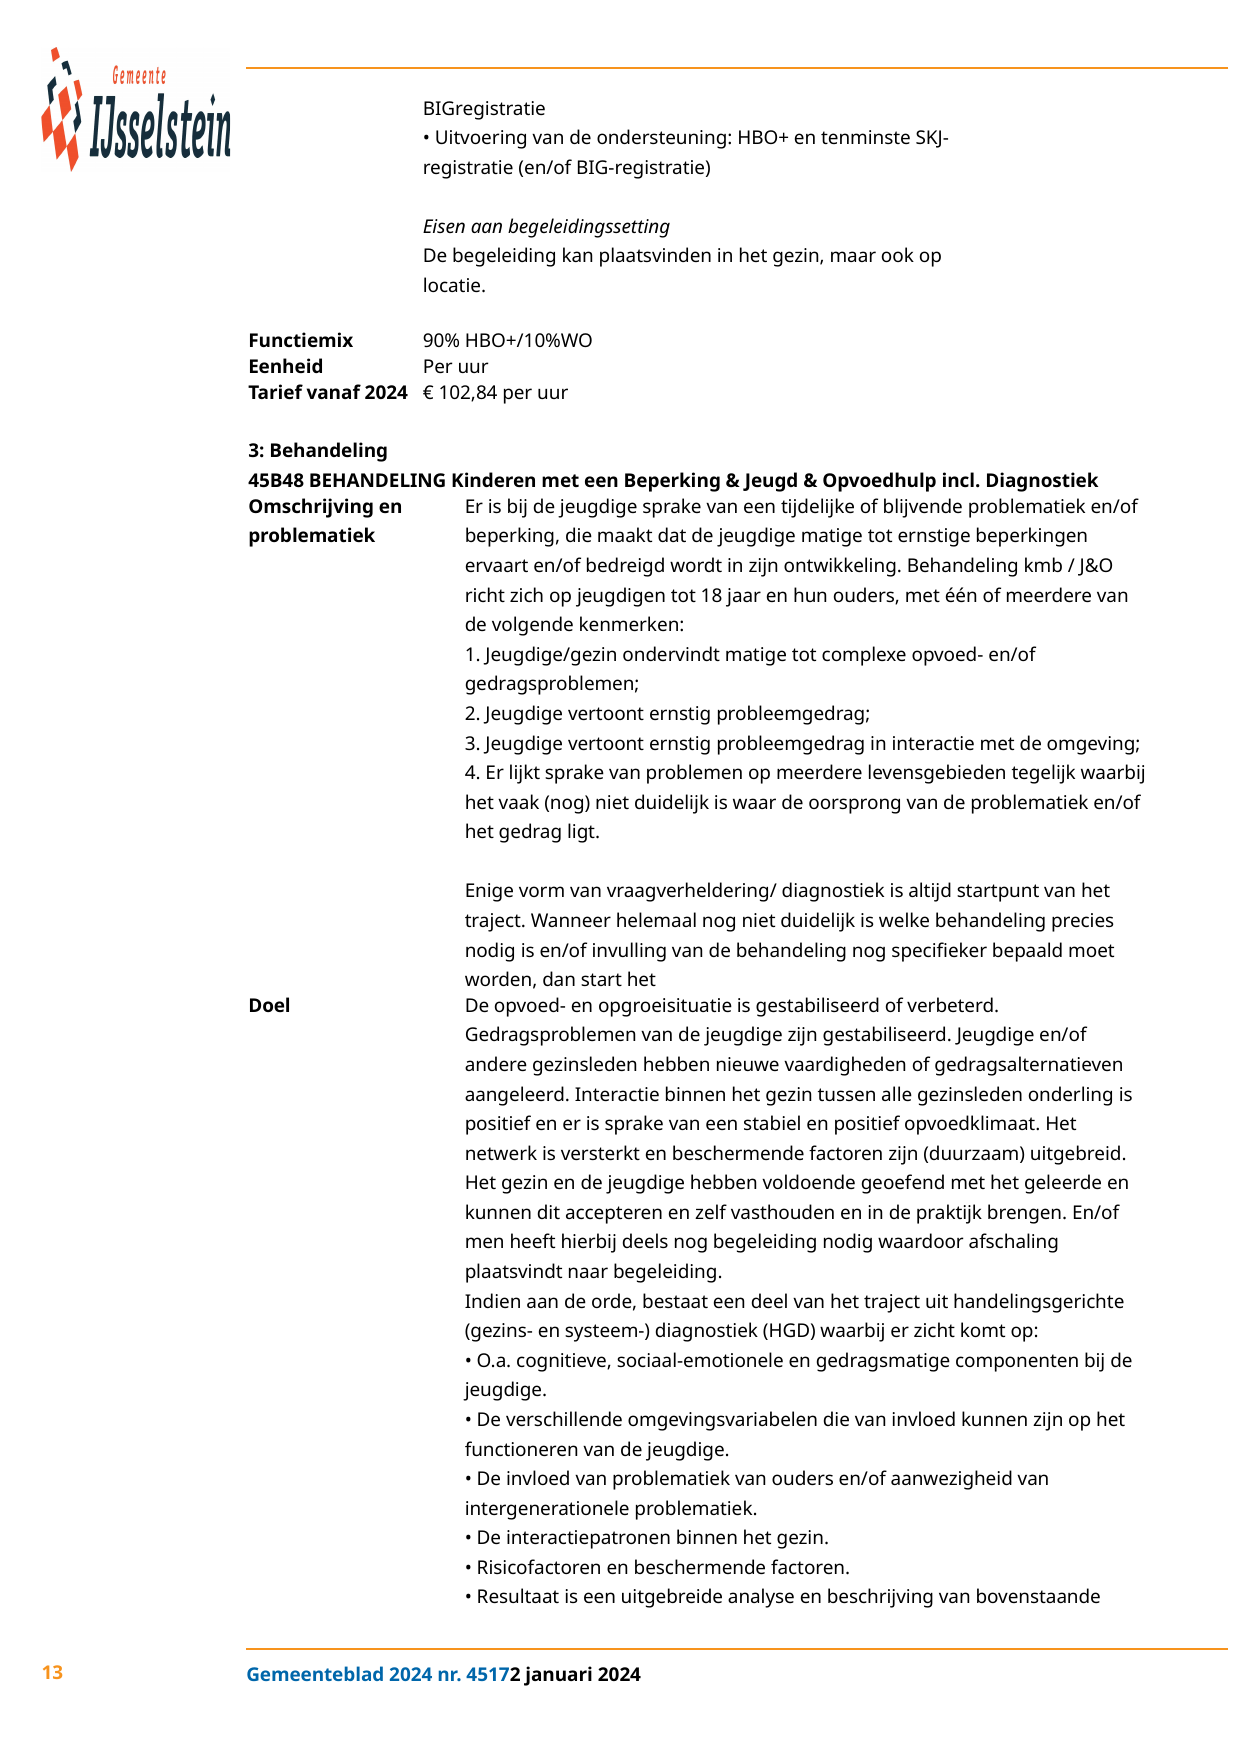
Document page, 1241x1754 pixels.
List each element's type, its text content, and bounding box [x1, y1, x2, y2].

table_cell [248, 95, 423, 328]
table_header 45B48 BEHANDELING Kinderen met een Beperking & Jeugd & Opvoedhulp incl. Diagnostiek [248, 467, 1152, 493]
text 3: Behandeling [248, 438, 1152, 463]
table_cell De opvoed- en opgroeisituatie is gestabiliseerd of verbeterd. Gedragsproblemen van de jeugdige zijn gestabiliseerd. Jeugdige en/of andere gezinsleden hebben nieuwe vaardigheden of gedragsalternatieven aangeleerd. Interactie binnen het gezin tussen alle gezinsleden onderling is positief en er is sprake van een stabiel en positief opvoedklimaat. Het netwerk is versterkt en beschermende factoren zijn (duurzaam) uitgebreid. Het gezin en de jeugdige hebben voldoende geoefend met het geleerde en kunnen dit accepteren en zelf vasthouden en in de praktijk brengen. En/of men heeft hierbij deels nog begeleiding nodig waardoor afschaling plaatsvindt naar begeleiding. Indien aan de orde, bestaat een deel van het traject uit handelingsgerichte (gezins- en systeem-) diagnostiek (HGD) waarbij er zicht komt op: • O.a. cognitieve, sociaal-emotionele en gedragsmatige componenten bij de jeugdige. • De verschillende omgevingsvariabelen die van invloed kunnen zijn op het functioneren van de jeugdige. • De invloed van problematiek van ouders en/of aanwezigheid van intergenerationele problematiek. • De interactiepatronen binnen het gezin. • Risicofactoren en beschermende factoren. • Resultaat is een uitgebreide analyse en beschrijving van bovenstaande [465, 992, 1152, 1609]
table_cell 90% HBO+/10%WO [423, 328, 1152, 353]
table_cell Omschrijving en problematiek [248, 493, 464, 992]
table_cell Eenheid [248, 353, 423, 379]
table_cell Per uur [423, 353, 1152, 379]
table_cell BIGregistratie • Uitvoering van de ondersteuning: HBO+ en tenminste SKJ-registratie (en/of BIG-registratie) Eisen aan begeleidingssetting De begeleiding kan plaatsvinden in het gezin, maar ook op locatie. [423, 95, 977, 328]
table_cell Er is bij de jeugdige sprake van een tijdelijke of blijvende problematiek en/of beperking, die maakt dat de jeugdige matige tot ernstige beperkingen ervaart en/of bedreigd wordt in zijn ontwikkeling. Behandeling kmb / J&O richt zich op jeugdigen tot 18 jaar en hun ouders, met één of meerdere van de volgende kenmerken: 1. Jeugdige/gezin ondervindt matige tot complexe opvoed- en/of gedragsproblemen; 2. Jeugdige vertoont ernstig probleemgedrag; 3. Jeugdige vertoont ernstig probleemgedrag in interactie met de omgeving; 4. Er lijkt sprake van problemen op meerdere levensgebieden tegelijk waarbij het vaak (nog) niet duidelijk is waar de oorsprong van de problematiek en/of het gedrag ligt. Enige vorm van vraagverheldering/ diagnostiek is altijd startpunt van het traject. Wanneer helemaal nog niet duidelijk is welke behandeling precies nodig is en/of invulling van de behandeling nog specifieker bepaald moet worden, dan start het [465, 493, 1152, 992]
table_cell Doel [248, 992, 464, 1609]
picture [41, 47, 231, 172]
table_cell Functiemix [248, 328, 423, 353]
table_cell € 102,84 per uur [423, 379, 1152, 405]
table_cell Tarief vanaf 2024 [248, 379, 423, 405]
